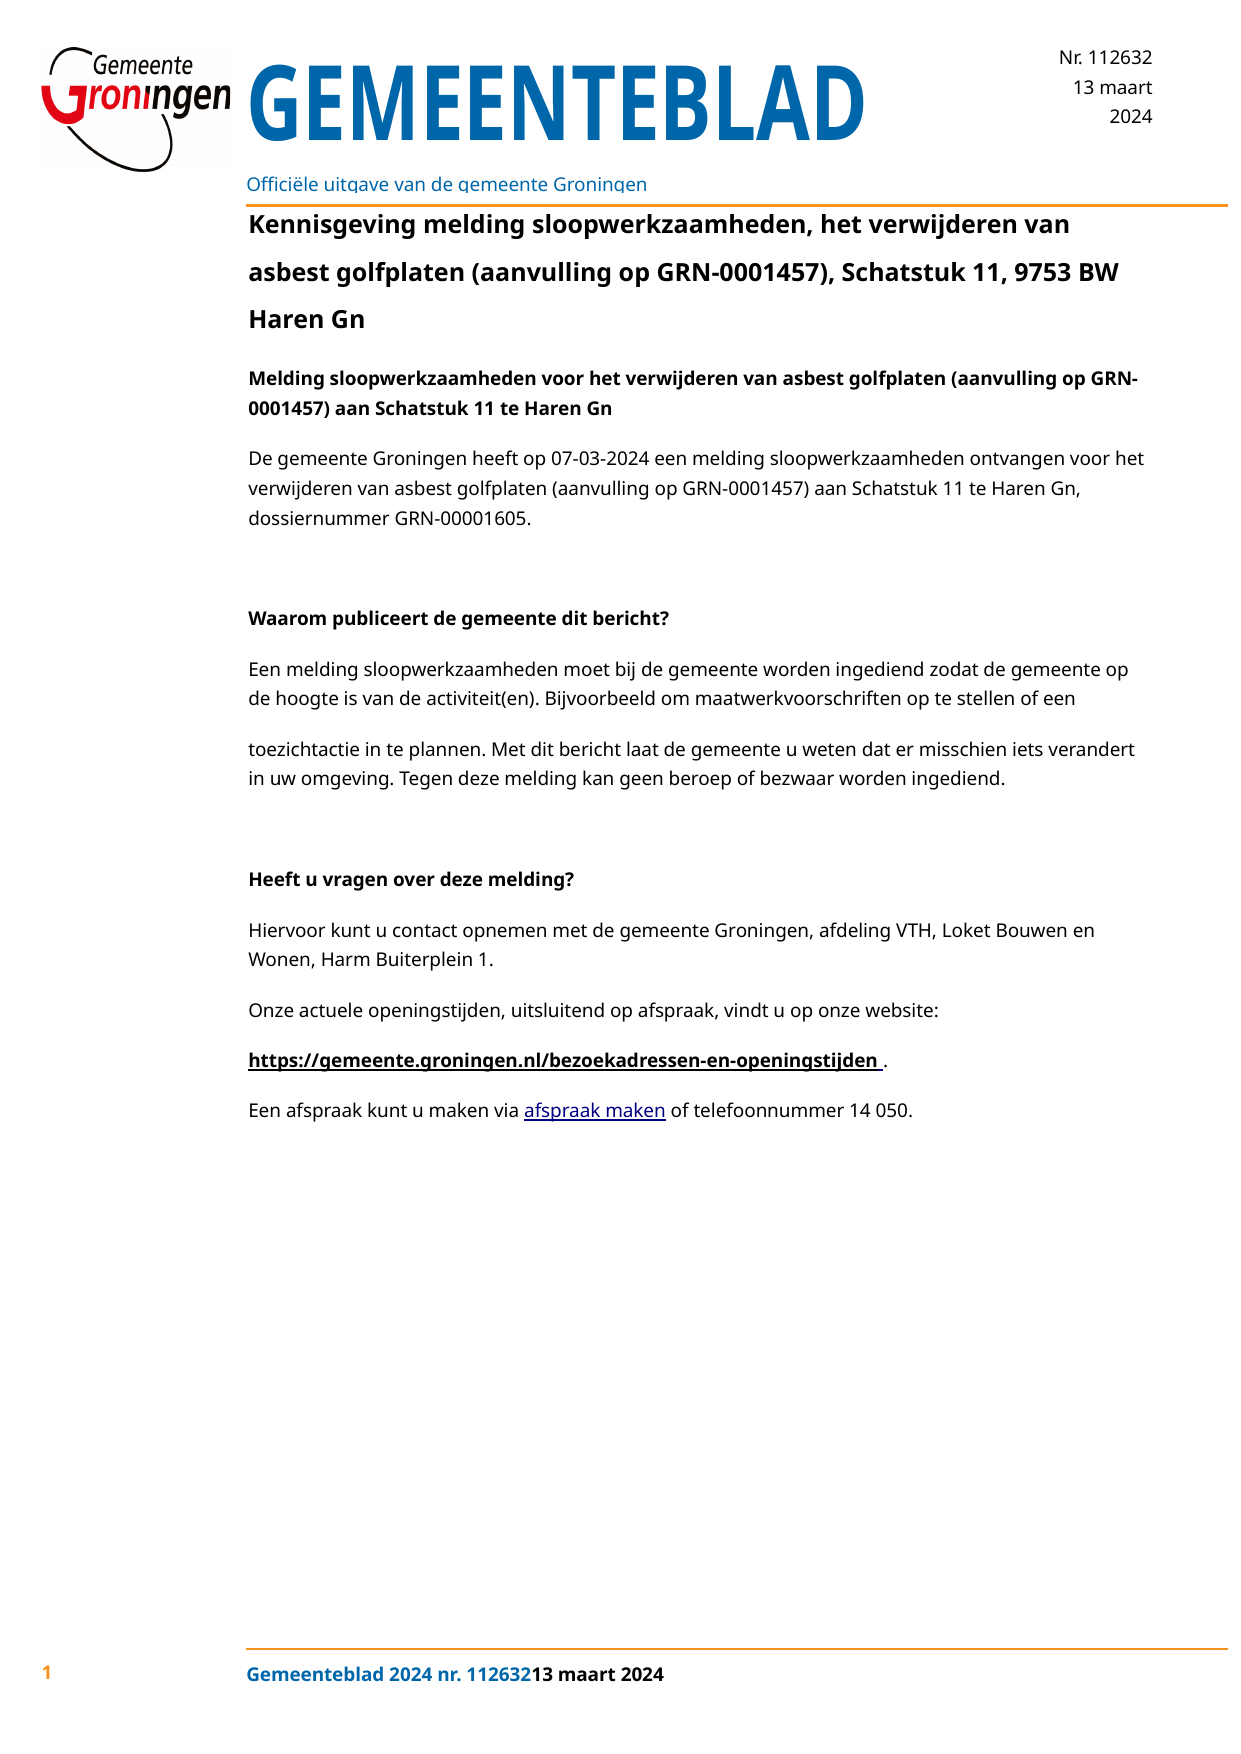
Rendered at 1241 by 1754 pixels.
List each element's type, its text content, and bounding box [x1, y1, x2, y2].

text Waarom publiceert de gemeente dit bericht? [248, 606, 1152, 631]
text Kennisgeving melding sloopwerkzaamheden, het verwijderen van asbest golfplaten (aanvulling op GRN-0001457), Schatstuk 11, 9753 BW Haren Gn [248, 207, 1152, 336]
text Heeft u vragen over deze melding? [248, 866, 1152, 892]
text https://gemeente.groningen.nl/bezoekadressen-en-openingstijden . [248, 1047, 1152, 1073]
text Een melding sloopwerkzaamheden moet bij de gemeente worden ingediend zodat de gemeente op de hoogte is van de activiteit(en). Bijvoorbeeld om maatwerkvoorschriften op te stellen of een [248, 656, 1152, 711]
text Melding sloopwerkzaamheden voor het verwijderen van asbest golfplaten (aanvulling op GRN-0001457) aan Schatstuk 11 te Haren Gn [248, 366, 1152, 421]
text De gemeente Groningen heeft op 07-03-2024 een melding sloopwerkzaamheden ontvangen voor het verwijderen van asbest golfplaten (aanvulling op GRN-0001457) aan Schatstuk 11 te Haren Gn, dossiernummer GRN-00001605. [248, 446, 1152, 530]
picture [41, 47, 231, 172]
text toezichtactie in te plannen. Met dit bericht laat de gemeente u weten dat er misschien iets verandert in uw omgeving. Tegen deze melding kan geen beroep of bezwaar worden ingediend. [248, 736, 1152, 791]
text Hiervoor kunt u contact opnemen met de gemeente Groningen, afdeling VTH, Loket Bouwen en Wonen, Harm Buiterplein 1. [248, 917, 1152, 972]
text Onze actuele openingstijden, uitsluitend op afspraak, vindt u op onze website: [248, 997, 1152, 1022]
text Een afspraak kunt u maken via afspraak maken of telefoonnummer 14 050. [248, 1098, 1152, 1123]
